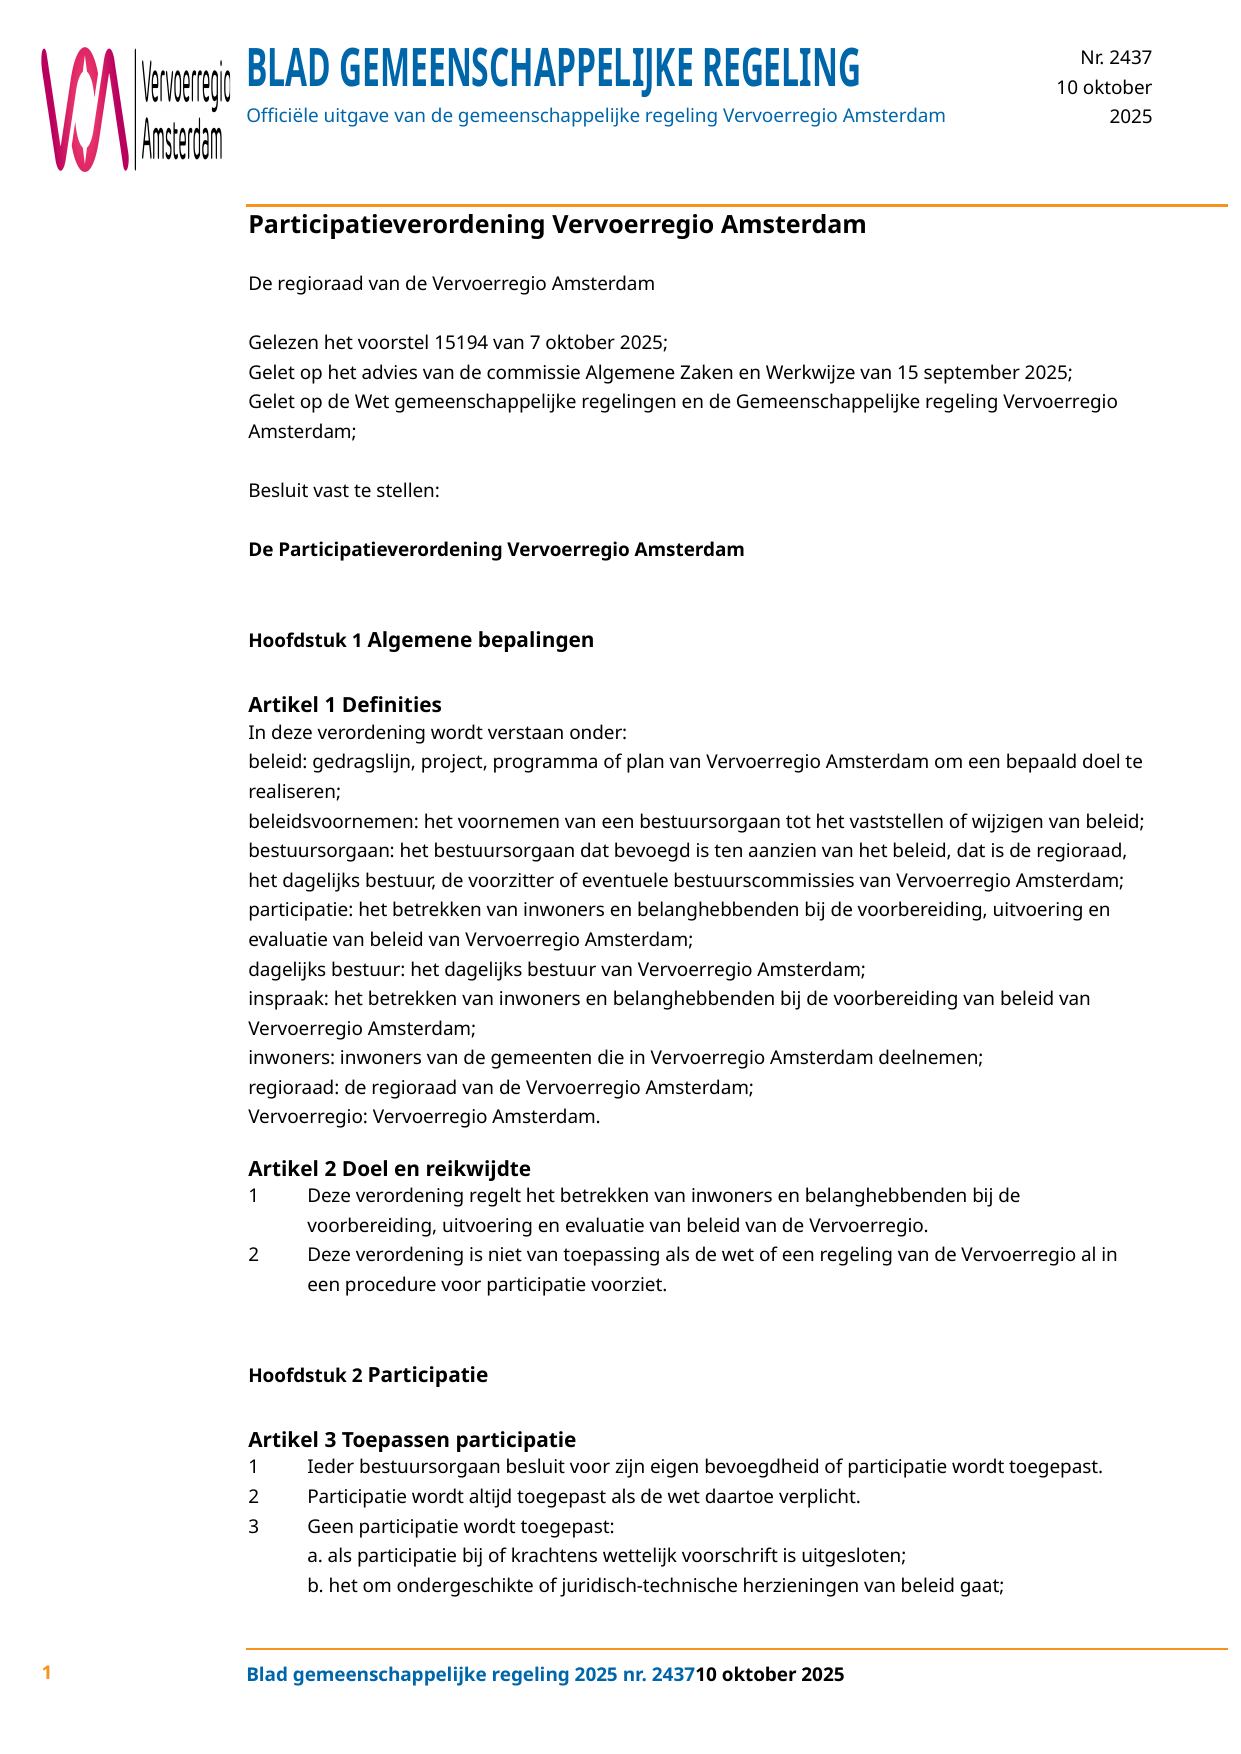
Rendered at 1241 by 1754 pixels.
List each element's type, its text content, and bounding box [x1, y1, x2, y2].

list a. als participatie bij of krachtens wettelijk voorschrift is uitgesloten; [248, 1542, 1152, 1568]
list Geen participatie wordt toegepast: [248, 1513, 1152, 1539]
text regioraad: de regioraad van de Vervoerregio Amsterdam; [248, 1074, 1152, 1100]
text Besluit vast te stellen: [248, 477, 1152, 503]
list b. het om ondergeschikte of juridisch-technische herzieningen van beleid gaat; [248, 1572, 1152, 1598]
text dagelijks bestuur: het dagelijks bestuur van Vervoerregio Amsterdam; [248, 956, 1152, 981]
text participatie: het betrekken van inwoners en belanghebbenden bij de voorbereiding, uitvoering en evaluatie van beleid van Vervoerregio Amsterdam; [248, 897, 1152, 952]
list Participatie wordt altijd toegepast als de wet daartoe verplicht. [248, 1483, 1152, 1509]
text In deze verordening wordt verstaan onder: [248, 719, 1152, 745]
text inwoners: inwoners van de gemeenten die in Vervoerregio Amsterdam deelnemen; [248, 1044, 1152, 1070]
text bestuursorgaan: het bestuursorgaan dat bevoegd is ten aanzien van het beleid, dat is de regioraad, het dagelijks bestuur, de voorzitter of eventuele bestuurscommissies van Vervoerregio Amsterdam; [248, 837, 1152, 893]
text Vervoerregio: Vervoerregio Amsterdam. [248, 1104, 1152, 1129]
text Artikel 2 Doel en reikwijdte [248, 1154, 1152, 1182]
text Artikel 1 Definities [248, 691, 1152, 719]
text Hoofdstuk 1 Algemene bepalingen [248, 625, 1152, 654]
list Deze verordening regelt het betrekken van inwoners en belanghebbenden bij de voorbereiding, uitvoering en evaluatie van beleid van de Vervoerregio. [248, 1182, 1152, 1238]
text Hoofdstuk 2 Participatie [248, 1360, 1152, 1388]
picture [41, 47, 231, 172]
text beleidsvoornemen: het voornemen van een bestuursorgaan tot het vaststellen of wijzigen van beleid; [248, 808, 1152, 833]
text Gelet op het advies van de commissie Algemene Zaken en Werkwijze van 15 september 2025; [248, 359, 1152, 385]
text Participatieverordening Vervoerregio Amsterdam [248, 207, 1152, 241]
text inspraak: het betrekken van inwoners en belanghebbenden bij de voorbereiding van beleid van Vervoerregio Amsterdam; [248, 985, 1152, 1041]
text De regioraad van de Vervoerregio Amsterdam [248, 270, 1152, 296]
text De Participatieverordening Vervoerregio Amsterdam [248, 537, 1152, 562]
text Artikel 3 Toepassen participatie [248, 1425, 1152, 1454]
list Deze verordening is niet van toepassing als de wet of een regeling van de Vervoerregio al in een procedure voor participatie voorziet. [248, 1242, 1152, 1297]
text Gelezen het voorstel 15194 van 7 oktober 2025; [248, 329, 1152, 355]
list Ieder bestuursorgaan besluit voor zijn eigen bevoegdheid of participatie wordt toegepast. [248, 1454, 1152, 1479]
text beleid: gedragslijn, project, programma of plan van Vervoerregio Amsterdam om een bepaald doel te realiseren; [248, 749, 1152, 804]
text Gelet op de Wet gemeenschappelijke regelingen en de Gemeenschappelijke regeling Vervoerregio Amsterdam; [248, 389, 1152, 444]
